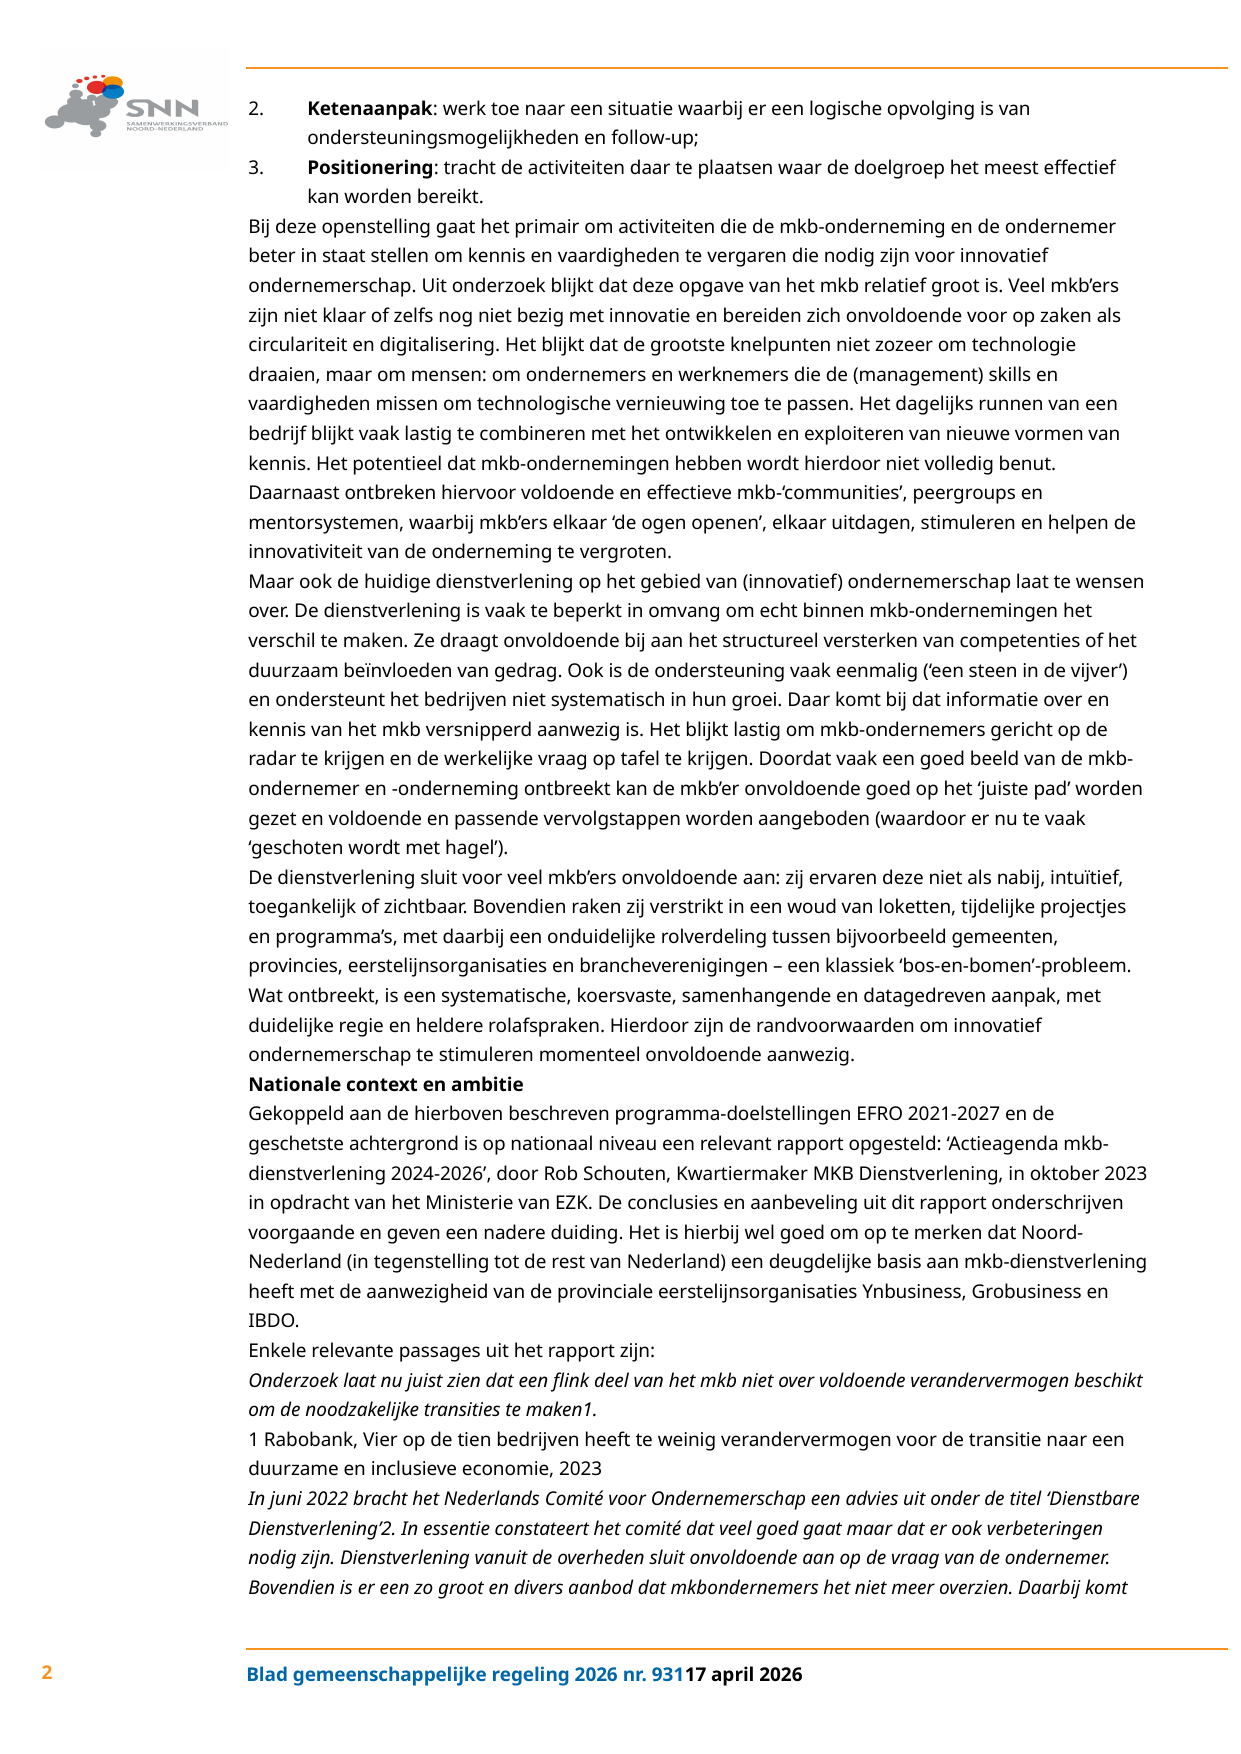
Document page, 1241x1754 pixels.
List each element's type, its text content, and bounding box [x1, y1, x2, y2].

list Ketenaanpak: werk toe naar een situatie waarbij er een logische opvolging is van ondersteuningsmogelijkheden en follow-up; [248, 95, 1152, 150]
text Daarnaast ontbreken hiervoor voldoende en effectieve mkb-‘communities’, peergroups en mentorsystemen, waarbij mkb’ers elkaar ‘de ogen openen’, elkaar uitdagen, stimuleren en helpen de innovativiteit van de onderneming te vergroten. [248, 479, 1152, 564]
text Gekoppeld aan de hierboven beschreven programma-doelstellingen EFRO 2021-2027 en de geschetste achtergrond is op nationaal niveau een relevant rapport opgesteld: ‘Actieagenda mkb-dienstverlening 2024-2026’, door Rob Schouten, Kwartiermaker MKB Dienstverlening, in oktober 2023 in opdracht van het Ministerie van EZK. De conclusies en aanbeveling uit dit rapport onderschrijven voorgaande en geven een nadere duiding. Het is hierbij wel goed om op te merken dat Noord-Nederland (in tegenstelling tot de rest van Nederland) een deugdelijke basis aan mkb-dienstverlening heeft met de aanwezigheid van de provinciale eerstelijnsorganisaties Ynbusiness, Grobusiness en IBDO. [248, 1101, 1152, 1333]
text 1 Rabobank, Vier op de tien bedrijven heeft te weinig verandervermogen voor de transitie naar een duurzame en inclusieve economie, 2023 [248, 1426, 1152, 1481]
text De dienstverlening sluit voor veel mkb’ers onvoldoende aan: zij ervaren deze niet als nabij, intuïtief, toegankelijk of zichtbaar. Bovendien raken zij verstrikt in een woud van loketten, tijdelijke projectjes en programma’s, met daarbij een onduidelijke rolverdeling tussen bijvoorbeeld gemeenten, provincies, eerstelijnsorganisaties en brancheverenigingen – een klassiek ‘bos-en-bomen’-probleem. Wat ontbreekt, is een systematische, koersvaste, samenhangende en datagedreven aanpak, met duidelijke regie en heldere rolafspraken. Hierdoor zijn de randvoorwaarden om innovatief ondernemerschap te stimuleren momenteel onvoldoende aanwezig. [248, 864, 1152, 1067]
text Bij deze openstelling gaat het primair om activiteiten die de mkb-onderneming en de ondernemer beter in staat stellen om kennis en vaardigheden te vergaren die nodig zijn voor innovatief ondernemerschap. Uit onderzoek blijkt dat deze opgave van het mkb relatief groot is. Veel mkb’ers zijn niet klaar of zelfs nog niet bezig met innovatie en bereiden zich onvoldoende voor op zaken als circulariteit en digitalisering. Het blijkt dat de grootste knelpunten niet zozeer om technologie draaien, maar om mensen: om ondernemers en werknemers die de (management) skills en vaardigheden missen om technologische vernieuwing toe te passen. Het dagelijks runnen van een bedrijf blijkt vaak lastig te combineren met het ontwikkelen en exploiteren van nieuwe vormen van kennis. Het potentieel dat mkb-ondernemingen hebben wordt hierdoor niet volledig benut. [248, 213, 1152, 476]
text In juni 2022 bracht het Nederlands Comité voor Ondernemerschap een advies uit onder de titel ‘Dienstbare Dienstverlening’2. In essentie constateert het comité dat veel goed gaat maar dat er ook verbeteringen nodig zijn. Dienstverlening vanuit de overheden sluit onvoldoende aan op de vraag van de ondernemer. Bovendien is er een zo groot en divers aanbod dat mkbondernemers het niet meer overzien. Daarbij komt [248, 1485, 1152, 1600]
text Nationale context en ambitie [248, 1071, 1152, 1097]
text Enkele relevante passages uit het rapport zijn: [248, 1337, 1152, 1363]
picture [41, 47, 231, 172]
text Onderzoek laat nu juist zien dat een flink deel van het mkb niet over voldoende verandervermogen beschikt om de noodzakelijke transities te maken1. [248, 1367, 1152, 1422]
list Positionering: tracht de activiteiten daar te plaatsen waar de doelgroep het meest effectief kan worden bereikt. [248, 154, 1152, 209]
text Maar ook de huidige dienstverlening op het gebied van (innovatief) ondernemerschap laat te wensen over. De dienstverlening is vaak te beperkt in omvang om echt binnen mkb-ondernemingen het verschil te maken. Ze draagt onvoldoende bij aan het structureel versterken van competenties of het duurzaam beïnvloeden van gedrag. Ook is de ondersteuning vaak eenmalig (‘een steen in de vijver’) en ondersteunt het bedrijven niet systematisch in hun groei. Daar komt bij dat informatie over en kennis van het mkb versnipperd aanwezig is. Het blijkt lastig om mkb-ondernemers gericht op de radar te krijgen en de werkelijke vraag op tafel te krijgen. Doordat vaak een goed beeld van de mkb-ondernemer en -onderneming ontbreekt kan de mkb’er onvoldoende goed op het ‘juiste pad’ worden gezet en voldoende en passende vervolgstappen worden aangeboden (waardoor er nu te vaak ‘geschoten wordt met hagel’). [248, 568, 1152, 860]
